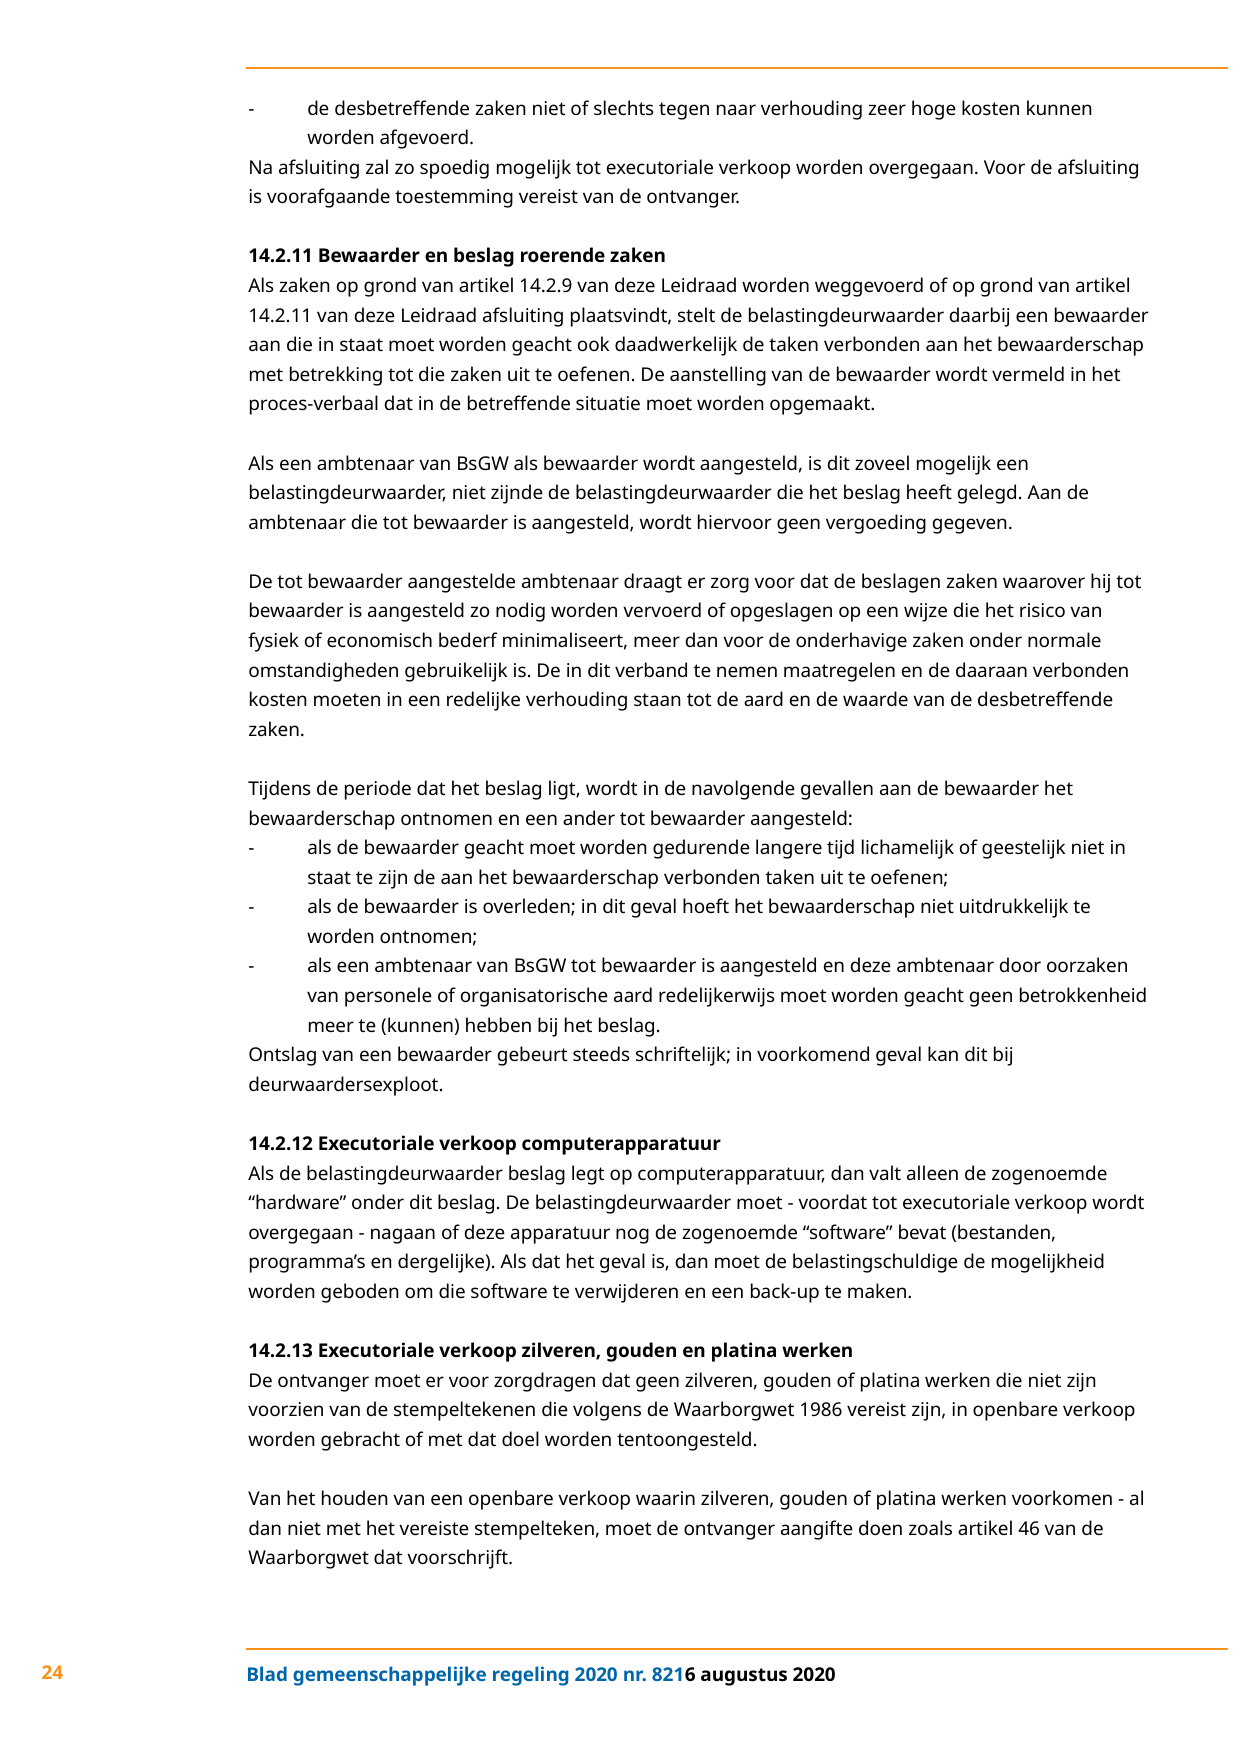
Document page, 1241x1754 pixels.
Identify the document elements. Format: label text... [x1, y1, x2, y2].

text Van het houden van een openbare verkoop waarin zilveren, gouden of platina werken voorkomen - al dan niet met het vereiste stempelteken, moet de ontvanger aangifte doen zoals artikel 46 van de Waarborgwet dat voorschrijft. [248, 1485, 1152, 1570]
text Als zaken op grond van artikel 14.2.9 van deze Leidraad worden weggevoerd of op grond van artikel 14.2.11 van deze Leidraad afsluiting plaatsvindt, stelt de belastingdeurwaarder daarbij een bewaarder aan die in staat moet worden geacht ook daadwerkelijk de taken verbonden aan het bewaarderschap met betrekking tot die zaken uit te oefenen. De aanstelling van de bewaarder wordt vermeld in het proces-verbaal dat in de betreffende situatie moet worden opgemaakt. [248, 272, 1152, 416]
list als de bewaarder geacht moet worden gedurende langere tijd lichamelijk of geestelijk niet in staat te zijn de aan het bewaarderschap verbonden taken uit te oefenen; [248, 834, 1152, 890]
text Na afsluiting zal zo spoedig mogelijk tot executoriale verkoop worden overgegaan. Voor de afsluiting is voorafgaande toestemming vereist van de ontvanger. [248, 154, 1152, 209]
picture [41, 47, 231, 172]
text De ontvanger moet er voor zorgdragen dat geen zilveren, gouden of platina werken die niet zijn voorzien van de stempeltekenen die volgens de Waarborgwet 1986 vereist zijn, in openbare verkoop worden gebracht of met dat doel worden tentoongesteld. [248, 1367, 1152, 1452]
text 14.2.11 Bewaarder en beslag roerende zaken [248, 243, 1152, 268]
text Als een ambtenaar van BsGW als bewaarder wordt aangesteld, is dit zoveel mogelijk een belastingdeurwaarder, niet zijnde de belastingdeurwaarder die het beslag heeft gelegd. Aan de ambtenaar die tot bewaarder is aangesteld, wordt hiervoor geen vergoeding gegeven. [248, 450, 1152, 535]
text 14.2.13 Executoriale verkoop zilveren, gouden en platina werken [248, 1337, 1152, 1363]
text De tot bewaarder aangestelde ambtenaar draagt er zorg voor dat de beslagen zaken waarover hij tot bewaarder is aangesteld zo nodig worden vervoerd of opgeslagen op een wijze die het risico van fysiek of economisch bederf minimaliseert, meer dan voor de onderhavige zaken onder normale omstandigheden gebruikelijk is. De in dit verband te nemen maatregelen en de daaraan verbonden kosten moeten in een redelijke verhouding staan tot de aard en de waarde van de desbetreffende zaken. [248, 568, 1152, 742]
text 14.2.12 Executoriale verkoop computerapparatuur [248, 1130, 1152, 1156]
list als de bewaarder is overleden; in dit geval hoeft het bewaarderschap niet uitdrukkelijk te worden ontnomen; [248, 893, 1152, 949]
list de desbetreffende zaken niet of slechts tegen naar verhouding zeer hoge kosten kunnen worden afgevoerd. [248, 95, 1152, 150]
text Ontslag van een bewaarder gebeurt steeds schriftelijk; in voorkomend geval kan dit bij deurwaardersexploot. [248, 1041, 1152, 1097]
list als een ambtenaar van BsGW tot bewaarder is aangesteld en deze ambtenaar door oorzaken van personele of organisatorische aard redelijkerwijs moet worden geacht geen betrokkenheid meer te (kunnen) hebben bij het beslag. [248, 953, 1152, 1038]
text Tijdens de periode dat het beslag ligt, wordt in de navolgende gevallen aan de bewaarder het bewaarderschap ontnomen en een ander tot bewaarder aangesteld: [248, 775, 1152, 831]
text Als de belastingdeurwaarder beslag legt op computerapparatuur, dan valt alleen de zogenoemde “hardware” onder dit beslag. De belastingdeurwaarder moet - voordat tot executoriale verkoop wordt overgegaan - nagaan of deze apparatuur nog de zogenoemde “software” bevat (bestanden, programma’s en dergelijke). Als dat het geval is, dan moet de belastingschuldige de mogelijkheid worden geboden om die software te verwijderen en een back-up te maken. [248, 1160, 1152, 1304]
